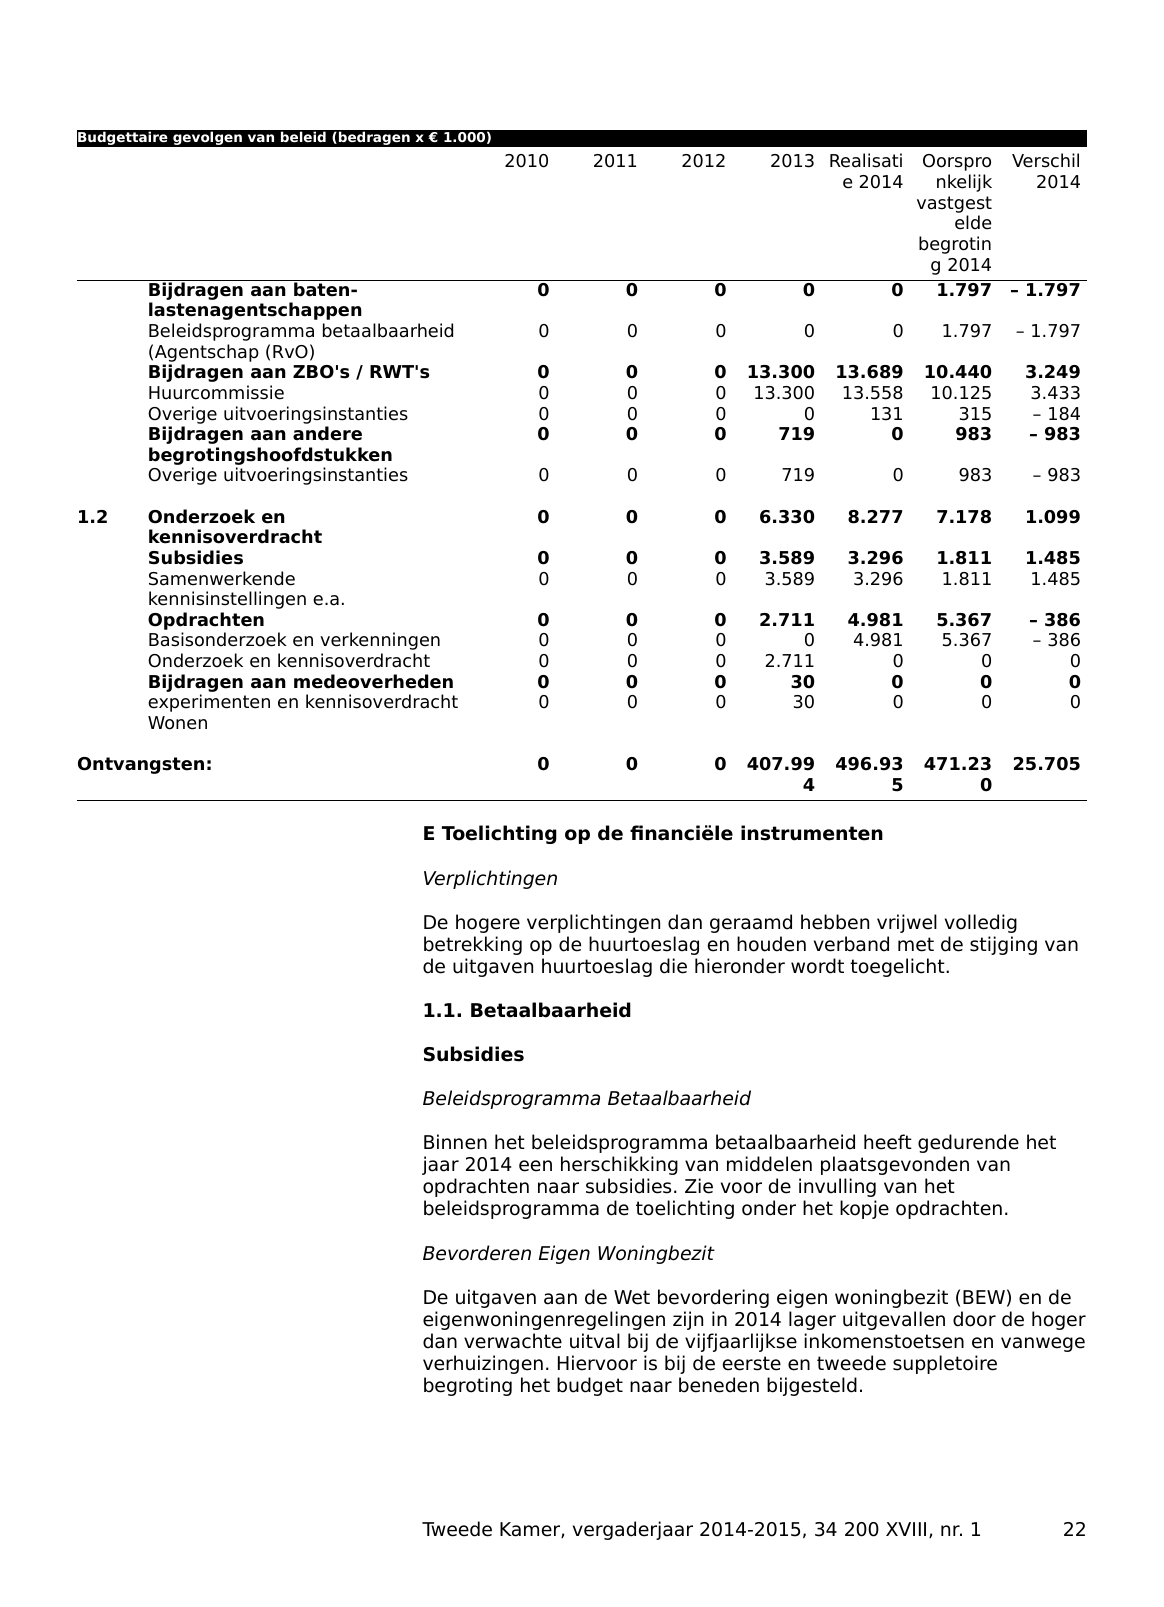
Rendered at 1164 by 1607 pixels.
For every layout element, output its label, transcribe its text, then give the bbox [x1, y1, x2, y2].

table_cell 0 [732, 630, 821, 651]
table_cell Subsidies [142, 548, 466, 568]
table_cell 0 [644, 321, 732, 362]
table_cell [77, 321, 142, 362]
table_cell 0 [644, 281, 732, 321]
table_cell 0 [909, 672, 998, 692]
table_cell Onderzoek en kennisoverdracht [142, 507, 466, 548]
table_cell 0 [555, 692, 644, 733]
table_cell 1.797 [909, 321, 998, 362]
table_cell Basisonderzoek en verkenningen [142, 630, 466, 651]
table_cell 0 [821, 651, 909, 672]
table_cell [142, 486, 466, 507]
table_header Budgettaire gevolgen van beleid (bedragen x € 1.000) [77, 130, 1087, 146]
table_cell 10.125 [909, 383, 998, 403]
table_cell 0 [644, 672, 732, 692]
table_cell [998, 734, 1087, 754]
table_cell 0 [998, 672, 1087, 692]
table_cell 2010 [466, 147, 555, 280]
table_cell 0 [644, 569, 732, 610]
table_cell 0 [466, 651, 555, 672]
table_cell 0 [732, 404, 821, 424]
table_cell 0 [466, 692, 555, 733]
table_cell 30 [732, 672, 821, 692]
table_cell [77, 424, 142, 465]
table_cell 8.277 [821, 507, 909, 548]
table_cell 0 [732, 321, 821, 362]
table_cell 1.2 [77, 507, 142, 548]
table_cell 13.300 [732, 362, 821, 383]
table_cell 0 [644, 548, 732, 568]
table_cell – 1.797 [998, 321, 1087, 362]
table_cell 0 [998, 651, 1087, 672]
table_cell [998, 486, 1087, 507]
table_cell 0 [466, 424, 555, 465]
table_cell 2013 [732, 147, 821, 280]
table_cell Huurcommissie [142, 383, 466, 403]
table_cell 4.981 [821, 630, 909, 651]
text De uitgaven aan de Wet bevordering eigen woningbezit (BEW) en de eigenwoningenregelingen zijn in 2014 lager uitgevallen door de hoger dan verwachte uitval bij de vijfjaarlijkse inkomenstoetsen en vanwege verhuizingen. Hiervoor is bij de eerste en tweede suppletoire begroting het budget naar beneden bijgesteld. [422, 1287, 1087, 1396]
table_cell 3.296 [821, 548, 909, 568]
subtitle E Toelichting op de financiële instrumenten [422, 823, 1087, 845]
table_cell 0 [555, 424, 644, 465]
table_cell [77, 569, 142, 610]
table_cell 0 [644, 383, 732, 403]
table_cell experimenten en kennisoverdracht Wonen [142, 692, 466, 733]
table_cell 0 [644, 465, 732, 486]
table_cell 0 [466, 672, 555, 692]
table_cell Bijdragen aan andere begrotingshoofdstukken [142, 424, 466, 465]
table_cell 0 [555, 383, 644, 403]
table_cell 0 [466, 630, 555, 651]
table_cell 0 [466, 754, 555, 800]
table_cell 25.705 [998, 754, 1087, 800]
table_cell [77, 734, 142, 754]
table_cell [821, 486, 909, 507]
table_cell 0 [466, 321, 555, 362]
table_cell 0 [555, 651, 644, 672]
table_cell 0 [555, 507, 644, 548]
table_cell 2.711 [732, 651, 821, 672]
table_cell 0 [555, 754, 644, 800]
text De hogere verplichtingen dan geraamd hebben vrijwel volledig betrekking op de huurtoeslag en houden verband met de stijging van de uitgaven huurtoeslag die hieronder wordt toegelicht. [422, 912, 1087, 978]
table_cell 5.367 [909, 630, 998, 651]
table_cell Oorspronkelijk vastgestelde begroting 2014 [909, 147, 998, 280]
table_cell 0 [466, 507, 555, 548]
table_cell 0 [644, 404, 732, 424]
table_cell 0 [821, 281, 909, 321]
table_cell 471.230 [909, 754, 998, 800]
table_cell 0 [909, 692, 998, 733]
table_cell 0 [998, 692, 1087, 733]
table_cell 2012 [644, 147, 732, 280]
table_cell – 983 [998, 424, 1087, 465]
table_cell 5.367 [909, 610, 998, 630]
table_cell 0 [821, 465, 909, 486]
table_cell 13.689 [821, 362, 909, 383]
table_cell 315 [909, 404, 998, 424]
table_cell Bijdragen aan ZBO's / RWT's [142, 362, 466, 383]
table_cell [909, 734, 998, 754]
table_cell – 386 [998, 610, 1087, 630]
table_cell [909, 486, 998, 507]
subtitle Verplichtingen [422, 867, 1087, 889]
table_cell 407.994 [732, 754, 821, 800]
table_cell [77, 147, 142, 280]
table_cell 3.589 [732, 548, 821, 568]
table_cell [77, 692, 142, 733]
table_cell Overige uitvoeringsinstanties [142, 404, 466, 424]
table_cell 1.797 [909, 281, 998, 321]
table_cell 0 [466, 569, 555, 610]
table_cell 3.249 [998, 362, 1087, 383]
table_cell 13.558 [821, 383, 909, 403]
text Binnen het beleidsprogramma betaalbaarheid heeft gedurende het jaar 2014 een herschikking van middelen plaatsgevonden van opdrachten naar subsidies. Zie voor de invulling van het beleidsprogramma de toelichting onder het kopje opdrachten. [422, 1132, 1087, 1220]
table_cell 983 [909, 465, 998, 486]
table_cell 0 [555, 465, 644, 486]
table_cell 0 [466, 281, 555, 321]
table_cell 4.981 [821, 610, 909, 630]
table_cell [77, 610, 142, 630]
table_cell 30 [732, 692, 821, 733]
table_cell 0 [555, 362, 644, 383]
table_cell [77, 362, 142, 383]
table_cell [77, 672, 142, 692]
table_cell 0 [555, 672, 644, 692]
subtitle Beleidsprogramma Betaalbaarheid [422, 1088, 1087, 1110]
table_cell Bijdragen aan medeoverheden [142, 672, 466, 692]
table_cell [466, 486, 555, 507]
table_cell Realisatie 2014 [821, 147, 909, 280]
table_cell 13.300 [732, 383, 821, 403]
table_cell [77, 486, 142, 507]
table_cell 0 [555, 630, 644, 651]
table_cell 3.589 [732, 569, 821, 610]
table_cell [142, 734, 466, 754]
table_cell 496.935 [821, 754, 909, 800]
table_cell 0 [909, 651, 998, 672]
table_cell 0 [644, 692, 732, 733]
table_cell 1.485 [998, 569, 1087, 610]
table_cell 719 [732, 465, 821, 486]
table_cell 0 [821, 692, 909, 733]
table_cell 3.296 [821, 569, 909, 610]
table_cell [732, 486, 821, 507]
table_cell 1.485 [998, 548, 1087, 568]
table_cell – 1.797 [998, 281, 1087, 321]
table_cell Opdrachten [142, 610, 466, 630]
table_cell [644, 734, 732, 754]
table_cell 1.099 [998, 507, 1087, 548]
table_cell [555, 486, 644, 507]
table_cell 0 [644, 754, 732, 800]
table_cell – 983 [998, 465, 1087, 486]
table_cell Beleidsprogramma betaalbaarheid (Agentschap (RvO) [142, 321, 466, 362]
table_cell 0 [466, 548, 555, 568]
table_cell 0 [466, 404, 555, 424]
table_cell 983 [909, 424, 998, 465]
table_cell [77, 281, 142, 321]
table_cell 1.811 [909, 548, 998, 568]
table_cell Overige uitvoeringsinstanties [142, 465, 466, 486]
subtitle Bevorderen Eigen Woningbezit [422, 1242, 1087, 1264]
table_cell [466, 734, 555, 754]
table_cell 0 [555, 404, 644, 424]
table_cell [77, 383, 142, 403]
table_cell 0 [821, 321, 909, 362]
table_cell Verschil 2014 [998, 147, 1087, 280]
table_cell 0 [466, 465, 555, 486]
table_cell [77, 630, 142, 651]
subtitle Subsidies [422, 1044, 1087, 1066]
table_cell 2011 [555, 147, 644, 280]
table_cell Onderzoek en kennisoverdracht [142, 651, 466, 672]
table_cell – 386 [998, 630, 1087, 651]
table_cell 0 [644, 630, 732, 651]
table_cell [77, 548, 142, 568]
table_cell 0 [466, 610, 555, 630]
table_cell 2.711 [732, 610, 821, 630]
table_cell 0 [555, 610, 644, 630]
table_cell 0 [555, 281, 644, 321]
table_cell 0 [732, 281, 821, 321]
table_cell 7.178 [909, 507, 998, 548]
table_cell 0 [821, 424, 909, 465]
table_cell [77, 404, 142, 424]
table_cell Bijdragen aan baten-lastenagentschappen [142, 281, 466, 321]
table_cell 0 [644, 362, 732, 383]
table_cell 0 [644, 610, 732, 630]
table_cell 0 [466, 362, 555, 383]
table_cell 0 [644, 507, 732, 548]
table_cell 719 [732, 424, 821, 465]
table_cell [142, 147, 466, 280]
table_cell [644, 486, 732, 507]
table_cell 131 [821, 404, 909, 424]
table_cell 0 [466, 383, 555, 403]
table_cell 0 [555, 569, 644, 610]
table_cell Samenwerkende kennisinstellingen e.a. [142, 569, 466, 610]
table_cell 1.811 [909, 569, 998, 610]
subtitle 1.1. Betaalbaarheid [422, 1000, 1087, 1022]
table_cell 0 [644, 651, 732, 672]
table_cell [821, 734, 909, 754]
table_cell [77, 651, 142, 672]
table_cell – 184 [998, 404, 1087, 424]
table_cell 10.440 [909, 362, 998, 383]
table_cell 0 [555, 548, 644, 568]
table_cell [732, 734, 821, 754]
table_cell 0 [821, 672, 909, 692]
table_cell 3.433 [998, 383, 1087, 403]
table_cell 0 [555, 321, 644, 362]
table_cell 0 [644, 424, 732, 465]
table_cell [77, 465, 142, 486]
table_cell 6.330 [732, 507, 821, 548]
table_cell Ontvangsten: [77, 754, 466, 800]
table_cell [555, 734, 644, 754]
